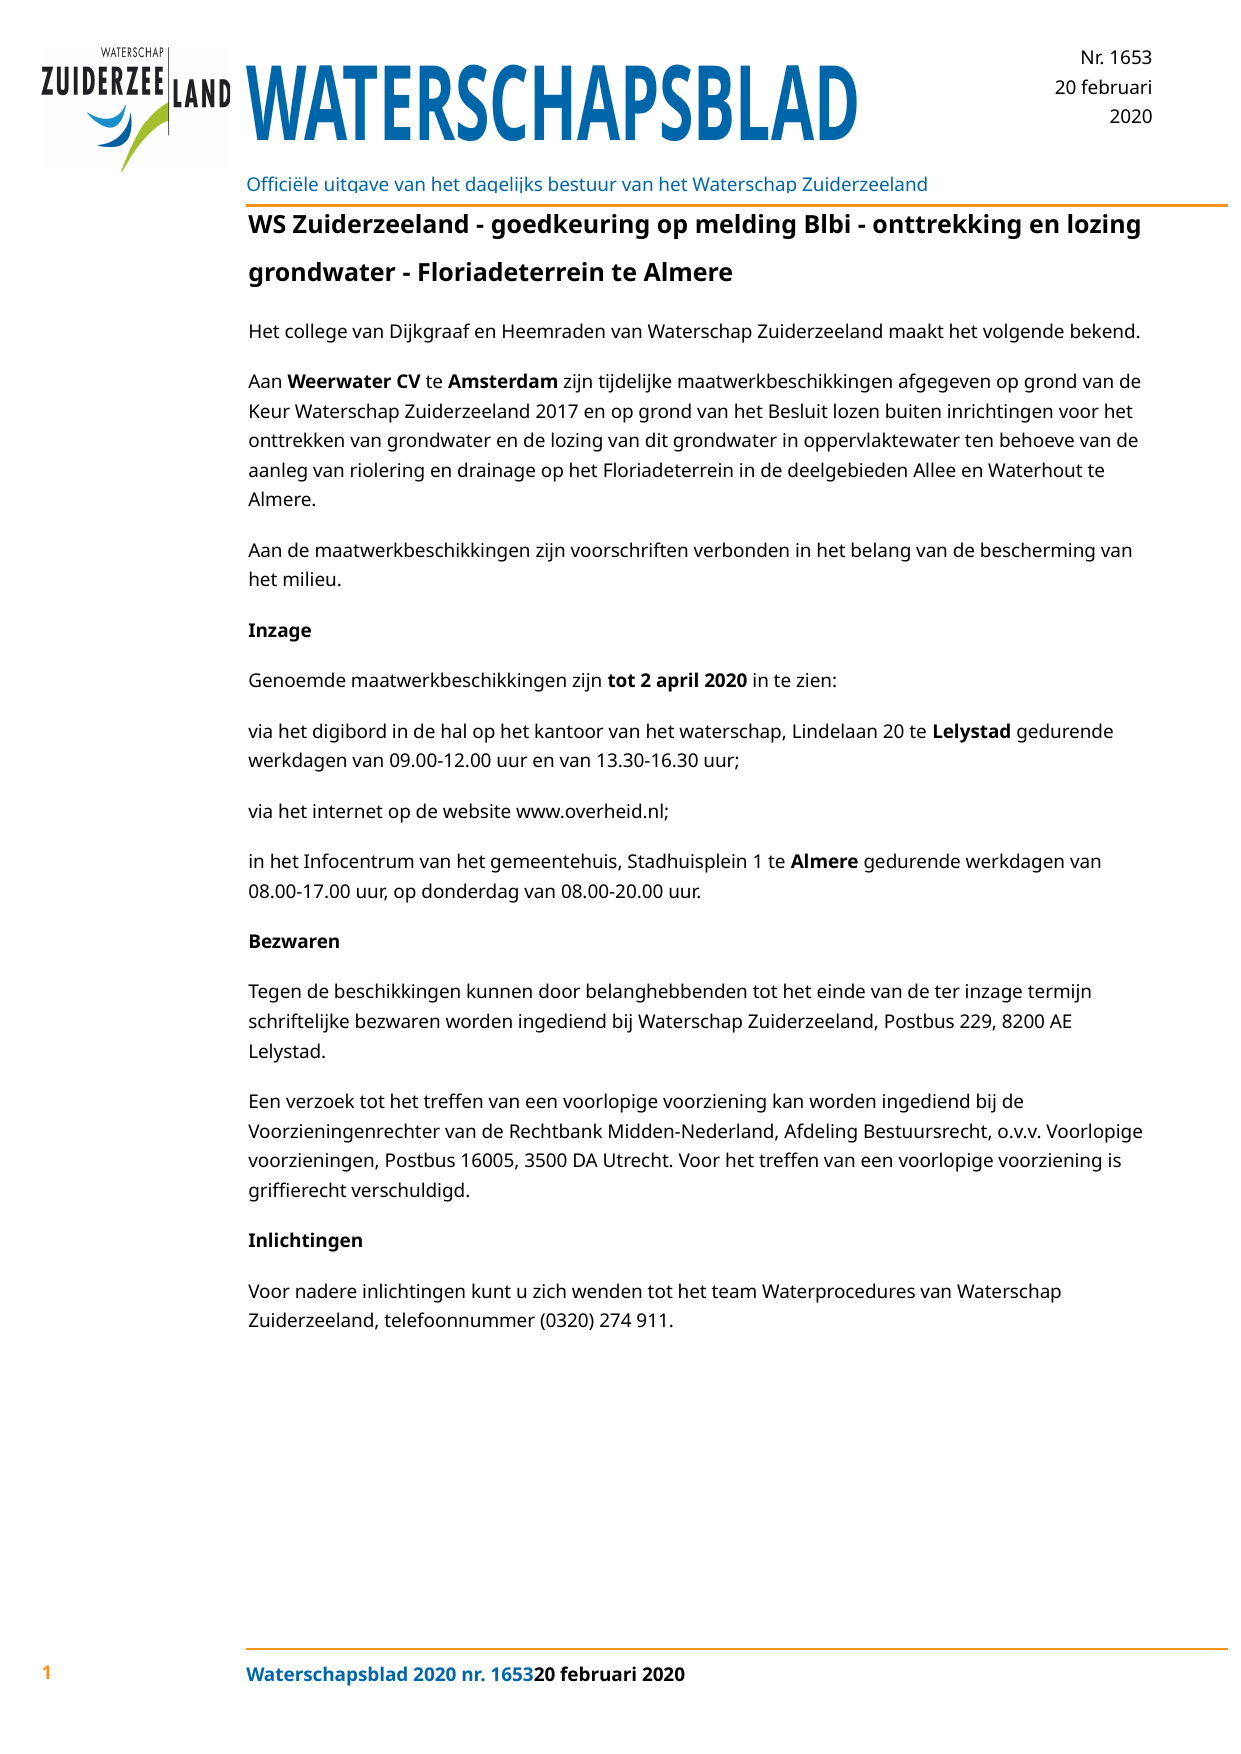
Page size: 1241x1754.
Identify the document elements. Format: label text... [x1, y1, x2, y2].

picture [41, 47, 231, 172]
text Tegen de beschikkingen kunnen door belanghebbenden tot het einde van de ter inzage termijn schriftelijke bezwaren worden ingediend bij Waterschap Zuiderzeeland, Postbus 229, 8200 AE Lelystad. [248, 979, 1152, 1064]
text Genoemde maatwerkbeschikkingen zijn tot 2 april 2020 in te zien: [248, 667, 1152, 693]
text via het internet op de website www.overheid.nl; [248, 798, 1152, 824]
text via het digibord in de hal op het kantoor van het waterschap, Lindelaan 20 te Lelystad gedurende werkdagen van 09.00-12.00 uur en van 13.30-16.30 uur; [248, 718, 1152, 773]
text Bezwaren [248, 928, 1152, 954]
text Inlichtingen [248, 1227, 1152, 1253]
text Een verzoek tot het treffen van een voorlopige voorziening kan worden ingediend bij de Voorzieningenrechter van de Rechtbank Midden-Nederland, Afdeling Bestuursrecht, o.v.v. Voorlopige voorzieningen, Postbus 16005, 3500 DA Utrecht. Voor het treffen van een voorlopige voorziening is griffierecht verschuldigd. [248, 1088, 1152, 1203]
text Inzage [248, 617, 1152, 643]
text Aan de maatwerkbeschikkingen zijn voorschriften verbonden in het belang van de bescherming van het milieu. [248, 537, 1152, 592]
text Aan Weerwater CV te Amsterdam zijn tijdelijke maatwerkbeschikkingen afgegeven op grond van de Keur Waterschap Zuiderzeeland 2017 en op grond van het Besluit lozen buiten inrichtingen voor het onttrekken van grondwater en de lozing van dit grondwater in oppervlakte­water ten behoeve van de aanleg van riolering en drainage op het Floriadeterrein in de deelgebieden Allee en Waterhout te Almere. [248, 368, 1152, 512]
text in het Infocentrum van het gemeentehuis, Stadhuisplein 1 te Almere gedurende werkdagen van 08.00-17.00 uur, op donderdag van 08.00-20.00 uur. [248, 848, 1152, 904]
text Het college van Dijkgraaf en Heemraden van Waterschap Zuiderzeeland maakt het volgende bekend. [248, 318, 1152, 344]
text Voor nadere inlichtingen kunt u zich wenden tot het team Waterprocedures van Waterschap Zuiderzeeland, telefoonnummer (0320) 274 911. [248, 1278, 1152, 1333]
text WS Zuiderzeeland - goedkeuring op melding Blbi - onttrekking en lozing grondwater - Floriadeterrein te Almere [248, 207, 1152, 288]
